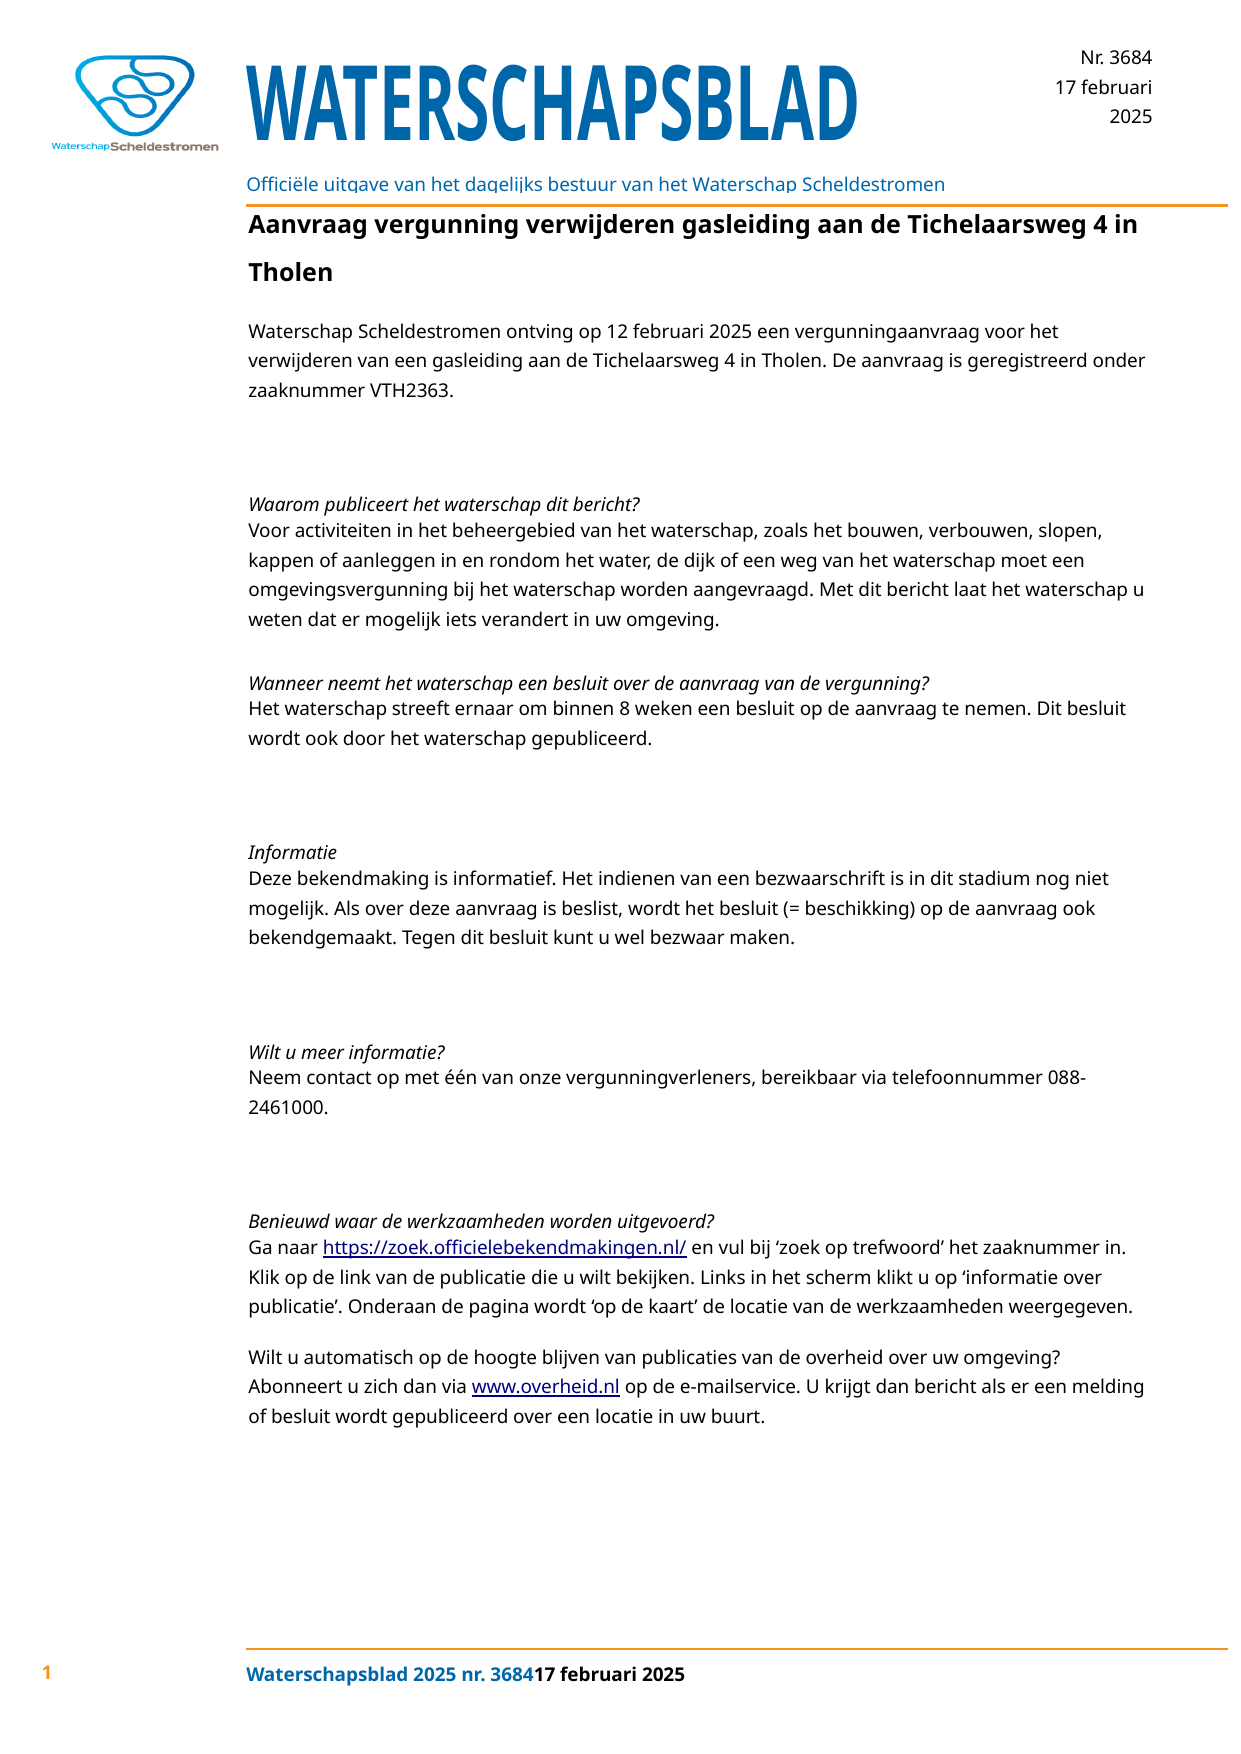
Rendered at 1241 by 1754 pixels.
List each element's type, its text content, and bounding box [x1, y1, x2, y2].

text Wilt u automatisch op de hoogte blijven van publicaties van de overheid over uw omgeving? Abonneert u zich dan via www.overheid.nl op de e-mailservice. U krijgt dan bericht als er een melding of besluit wordt gepubliceerd over een locatie in uw buurt. [248, 1344, 1152, 1429]
text Benieuwd waar de werkzaamheden worden uitgevoerd? [248, 1208, 1152, 1234]
text Waarom publiceert het waterschap dit bericht? [248, 491, 1152, 517]
text Wilt u meer informatie? [248, 1039, 1152, 1064]
text Het waterschap streeft ernaar om binnen 8 weken een besluit op de aanvraag te nemen. Dit besluit wordt ook door het waterschap gepubliceerd. [248, 696, 1152, 751]
text Wanneer neemt het waterschap een besluit over de aanvraag van de vergunning? [248, 670, 1152, 696]
text Informatie [248, 839, 1152, 865]
text Neem contact op met één van onze vergunningverleners, bereikbaar via telefoonnummer 088-2461000. [248, 1064, 1152, 1120]
picture [41, 47, 231, 172]
text Voor activiteiten in het beheergebied van het waterschap, zoals het bouwen, verbouwen, slopen, kappen of aanleggen in en rondom het water, de dijk of een weg van het waterschap moet een omgevingsvergunning bij het waterschap worden aangevraagd. Met dit bericht laat het waterschap u weten dat er mogelijk iets verandert in uw omgeving. [248, 517, 1152, 632]
text Deze bekendmaking is informatief. Het indienen van een bezwaarschrift is in dit stadium nog niet mogelijk. Als over deze aanvraag is beslist, wordt het besluit (= beschikking) op de aanvraag ook bekendgemaakt. Tegen dit besluit kunt u wel bezwaar maken. [248, 865, 1152, 950]
text Ga naar https://zoek.officielebekendmakingen.nl/ en vul bij ‘zoek op trefwoord’ het zaaknummer in. Klik op de link van de publicatie die u wilt bekijken. Links in het scherm klikt u op ‘informatie over publicatie’. Onderaan de pagina wordt ‘op de kaart’ de locatie van de werkzaamheden weergegeven. [248, 1234, 1152, 1319]
text Aanvraag vergunning verwijderen gasleiding aan de Tichelaarsweg 4 in Tholen [248, 207, 1152, 288]
text Waterschap Scheldestromen ontving op 12 februari 2025 een vergunningaanvraag voor het verwijderen van een gasleiding aan de Tichelaarsweg 4 in Tholen. De aanvraag is geregistreerd onder zaaknummer VTH2363. [248, 318, 1152, 403]
